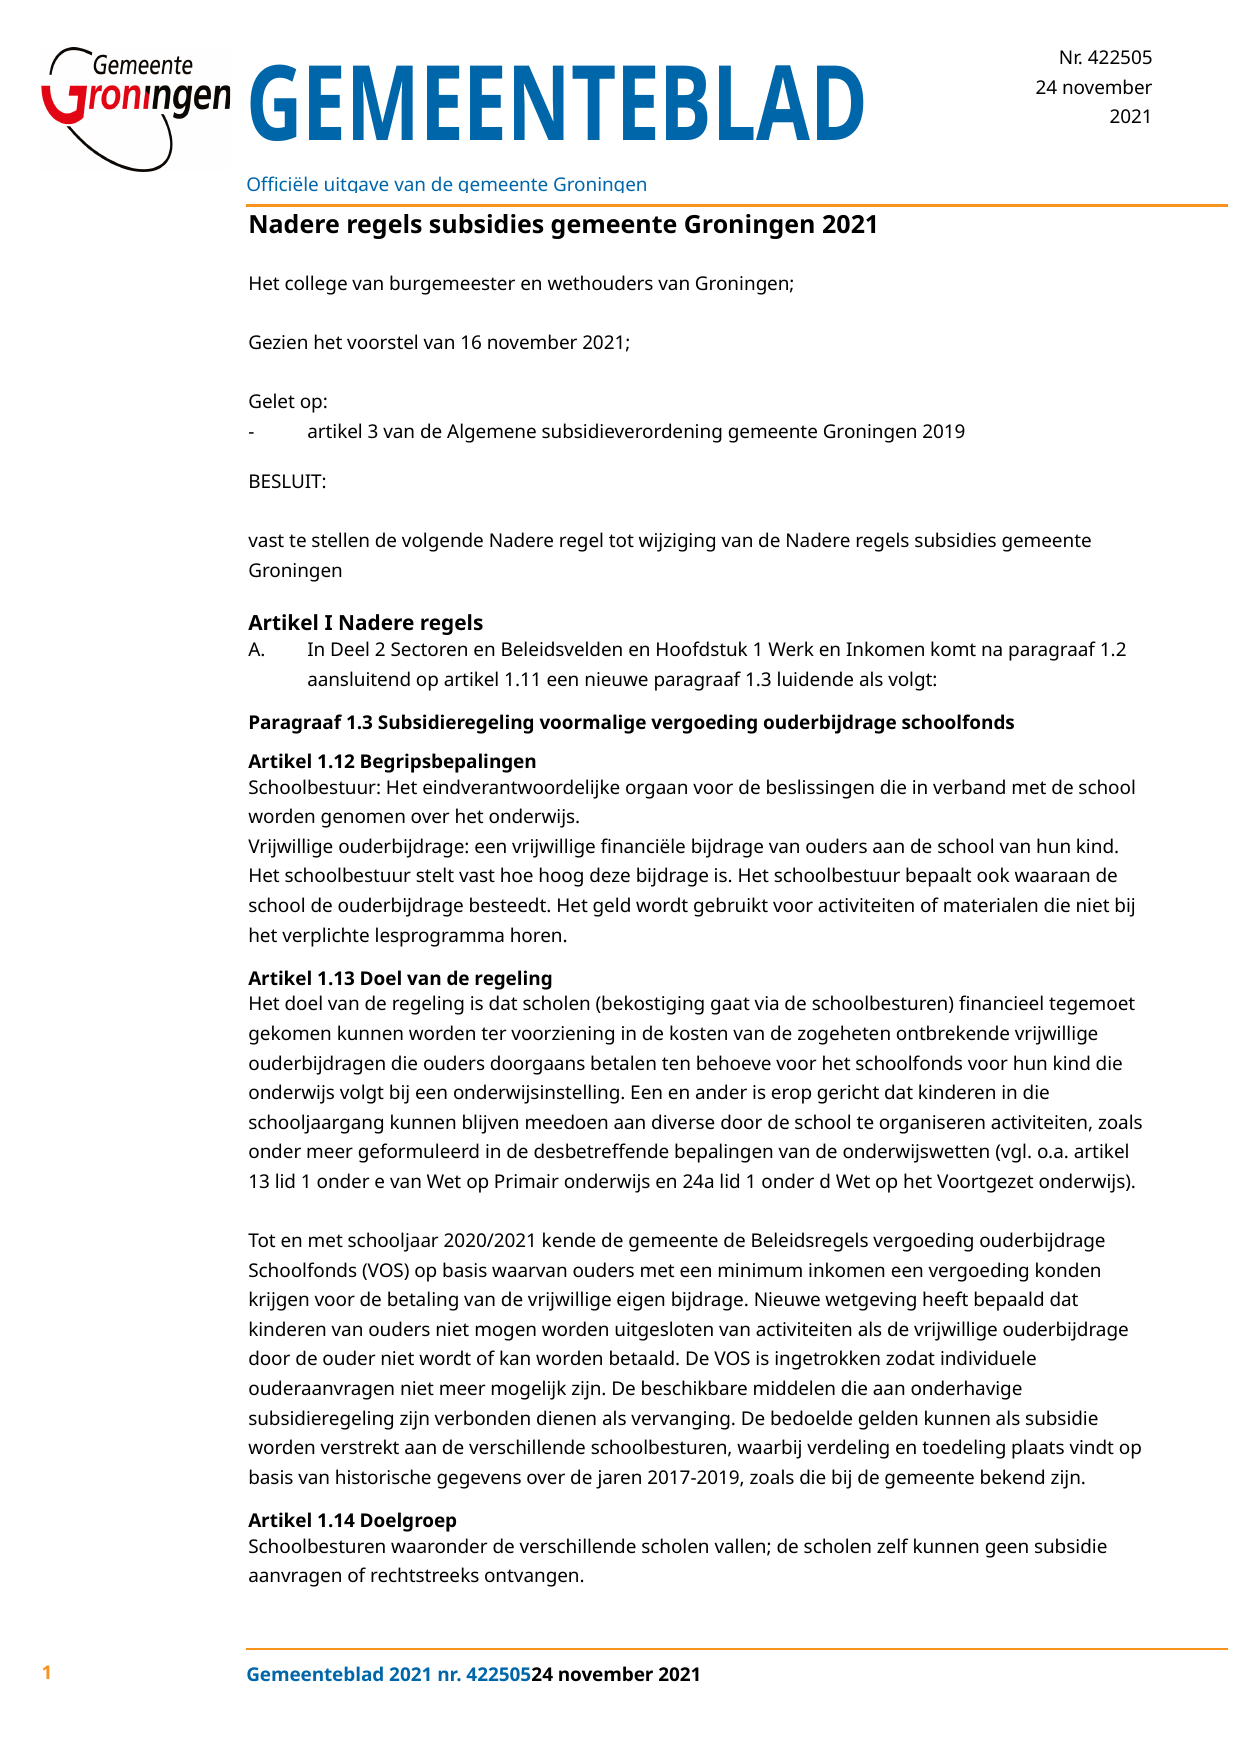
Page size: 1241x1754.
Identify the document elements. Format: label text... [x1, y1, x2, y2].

text Het college van burgemeester en wethouders van Groningen; [248, 270, 1152, 296]
text Schoolbesturen waaronder de verschillende scholen vallen; de scholen zelf kunnen geen subsidie aanvragen of rechtstreeks ontvangen. [248, 1533, 1152, 1588]
text Nadere regels subsidies gemeente Groningen 2021 [248, 207, 1152, 241]
text Paragraaf 1.3 Subsidieregeling voormalige vergoeding ouderbijdrage schoolfonds [248, 709, 1152, 734]
text vast te stellen de volgende Nadere regel tot wijziging van de Nadere regels subsidies gemeente Groningen [248, 528, 1152, 583]
text Schoolbestuur: Het eindverantwoordelijke orgaan voor de beslissingen die in verband met de school worden genomen over het onderwijs. [248, 774, 1152, 829]
text Het doel van de regeling is dat scholen (bekostiging gaat via de schoolbesturen) financieel tegemoet gekomen kunnen worden ter voorziening in de kosten van de zogeheten ontbrekende vrijwillige ouderbijdragen die ouders doorgaans betalen ten behoeve voor het schoolfonds voor hun kind die onderwijs volgt bij een onderwijsinstelling. Een en ander is erop gericht dat kinderen in die schooljaargang kunnen blijven meedoen aan diverse door de school te organiseren activiteiten, zoals onder meer geformuleerd in de desbetreffende bepalingen van de onderwijswetten (vgl. o.a. artikel 13 lid 1 onder e van Wet op Primair onderwijs en 24a lid 1 onder d Wet op het Voortgezet onderwijs). [248, 991, 1152, 1194]
text Artikel 1.14 Doelgroep [248, 1507, 1152, 1533]
text Gezien het voorstel van 16 november 2021; [248, 329, 1152, 355]
text Tot en met schooljaar 2020/2021 kende de gemeente de Beleidsregels vergoeding ouderbijdrage Schoolfonds (VOS) op basis waarvan ouders met een minimum inkomen een vergoeding konden krijgen voor de betaling van de vrijwillige eigen bijdrage. Nieuwe wetgeving heeft bepaald dat kinderen van ouders niet mogen worden uitgesloten van activiteiten als de vrijwillige ouderbijdrage door de ouder niet wordt of kan worden betaald. De VOS is ingetrokken zodat individuele ouderaanvragen niet meer mogelijk zijn. De beschikbare middelen die aan onderhavige subsidieregeling zijn verbonden dienen als vervanging. De bedoelde gelden kunnen als subsidie worden verstrekt aan de verschillende schoolbesturen, waarbij verdeling en toedeling plaats vindt op basis van historische gegevens over de jaren 2017-2019, zoals die bij de gemeente bekend zijn. [248, 1227, 1152, 1490]
text Vrijwillige ouderbijdrage: een vrijwillige financiële bijdrage van ouders aan de school van hun kind. Het schoolbestuur stelt vast hoe hoog deze bijdrage is. Het schoolbestuur bepaalt ook waaraan de school de ouderbijdrage besteedt. Het geld wordt gebruikt voor activiteiten of materialen die niet bij het verplichte lesprogramma horen. [248, 833, 1152, 947]
picture [41, 47, 231, 172]
text Artikel I Nadere regels [248, 608, 1152, 636]
text Gelet op: [248, 389, 1152, 414]
list In Deel 2 Sectoren en Beleidsvelden en Hoofdstuk 1 Werk en Inkomen komt na paragraaf 1.2 aansluitend op artikel 1.11 een nieuwe paragraaf 1.3 luidende als volgt: [248, 636, 1152, 691]
text BESLUIT: [248, 468, 1152, 494]
text Artikel 1.13 Doel van de regeling [248, 965, 1152, 991]
text Artikel 1.12 Begripsbepalingen [248, 748, 1152, 774]
list artikel 3 van de Algemene subsidieverordening gemeente Groningen 2019 [248, 418, 1152, 444]
